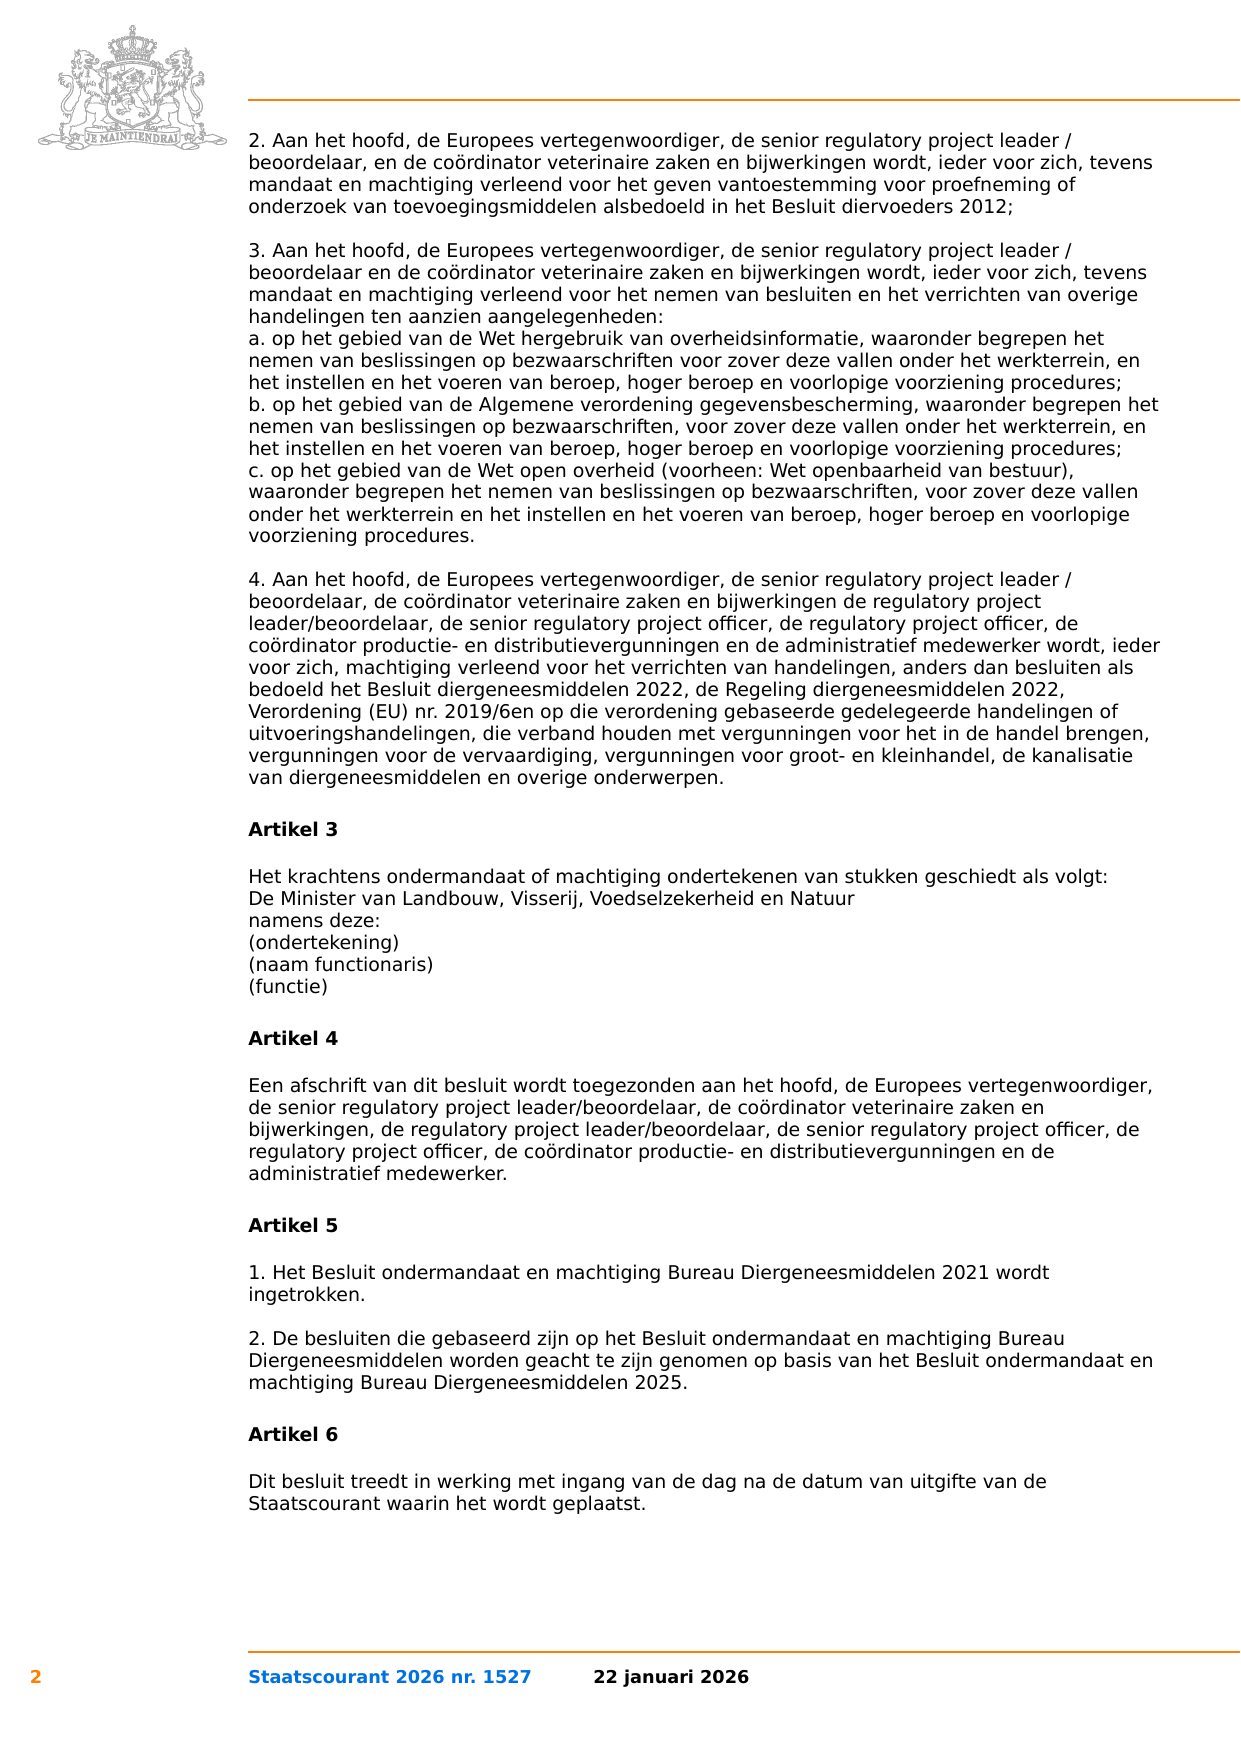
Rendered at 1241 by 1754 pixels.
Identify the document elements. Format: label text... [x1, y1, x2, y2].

text namens deze: [248, 910, 1163, 932]
subtitle Artikel 3 [248, 819, 1163, 841]
subtitle Artikel 4 [248, 1028, 1163, 1050]
text Dit besluit treedt in werking met ingang van de dag na de datum van uitgifte van de Staatscourant waarin het wordt geplaatst. [248, 1471, 1163, 1514]
text 4. Aan het hoofd, de Europees vertegenwoordiger, de senior regulatory project leader / beoordelaar, de coördinator veterinaire zaken en bijwerkingen de regulatory project leader/beoordelaar, de senior regulatory project officer, de regulatory project officer, de coördinator productie- en distributievergunningen en de administratief medewerker wordt, ieder voor zich, machtiging verleend voor het verrichten van handelingen, anders dan besluiten als bedoeld het Besluit diergeneesmiddelen 2022, de Regeling diergeneesmiddelen 2022, Verordening (EU) nr. 2019/6en op die verordening gebaseerde gedelegeerde handelingen of uitvoeringshandelingen, die verband houden met vergunningen voor het in de handel brengen, vergunningen voor de vervaardiging, vergunningen voor groot- en kleinhandel, de kanalisatie van diergeneesmiddelen en overige onderwerpen. [248, 569, 1163, 789]
text (ondertekening) [248, 932, 1163, 954]
text c. op het gebied van de Wet open overheid (voorheen: Wet openbaarheid van bestuur), waaronder begrepen het nemen van beslissingen op bezwaarschriften, voor zover deze vallen onder het werkterrein en het instellen en het voeren van beroep, hoger beroep en voorlopige voorziening procedures. [248, 459, 1163, 547]
text b. op het gebied van de Algemene verordening gegevensbescherming, waaronder begrepen het nemen van beslissingen op bezwaarschriften, voor zover deze vallen onder het werkterrein, en het instellen en het voeren van beroep, hoger beroep en voorlopige voorziening procedures; [248, 393, 1163, 459]
text Een afschrift van dit besluit wordt toegezonden aan het hoofd, de Europees vertegenwoordiger, de senior regulatory project leader/beoordelaar, de coördinator veterinaire zaken en bijwerkingen, de regulatory project leader/beoordelaar, de senior regulatory project officer, de regulatory project officer, de coördinator productie- en distributievergunningen en de administratief medewerker. [248, 1075, 1163, 1185]
text 2. Aan het hoofd, de Europees vertegenwoordiger, de senior regulatory project leader / beoordelaar, en de coördinator veterinaire zaken en bijwerkingen wordt, ieder voor zich, tevens mandaat en machtiging verleend voor het geven vantoestemming voor proefneming of onderzoek van toevoegingsmiddelen alsbedoeld in het Besluit diervoeders 2012; [248, 130, 1163, 218]
text 1. Het Besluit ondermandaat en machtiging Bureau Diergeneesmiddelen 2021 wordt ingetrokken. [248, 1262, 1163, 1306]
text 3. Aan het hoofd, de Europees vertegenwoordiger, de senior regulatory project leader / beoordelaar en de coördinator veterinaire zaken en bijwerkingen wordt, ieder voor zich, tevens mandaat en machtiging verleend voor het nemen van besluiten en het verrichten van overige handelingen ten aanzien aangelegenheden: [248, 240, 1163, 328]
text 2. De besluiten die gebaseerd zijn op het Besluit ondermandaat en machtiging Bureau Diergeneesmiddelen worden geacht te zijn genomen op basis van het Besluit ondermandaat en machtiging Bureau Diergeneesmiddelen 2025. [248, 1328, 1163, 1393]
text (functie) [248, 976, 1163, 998]
subtitle Artikel 5 [248, 1215, 1163, 1237]
picture [38, 25, 227, 150]
text De Minister van Landbouw, Visserij, Voedselzekerheid en Natuur [248, 888, 1163, 910]
text (naam functionaris) [248, 954, 1163, 976]
text a. op het gebied van de Wet hergebruik van overheidsinformatie, waaronder begrepen het nemen van beslissingen op bezwaarschriften voor zover deze vallen onder het werkterrein, en het instellen en het voeren van beroep, hoger beroep en voorlopige voorziening procedures; [248, 328, 1163, 393]
text Het krachtens ondermandaat of machtiging ondertekenen van stukken geschiedt als volgt: [248, 866, 1163, 888]
subtitle Artikel 6 [248, 1423, 1163, 1446]
